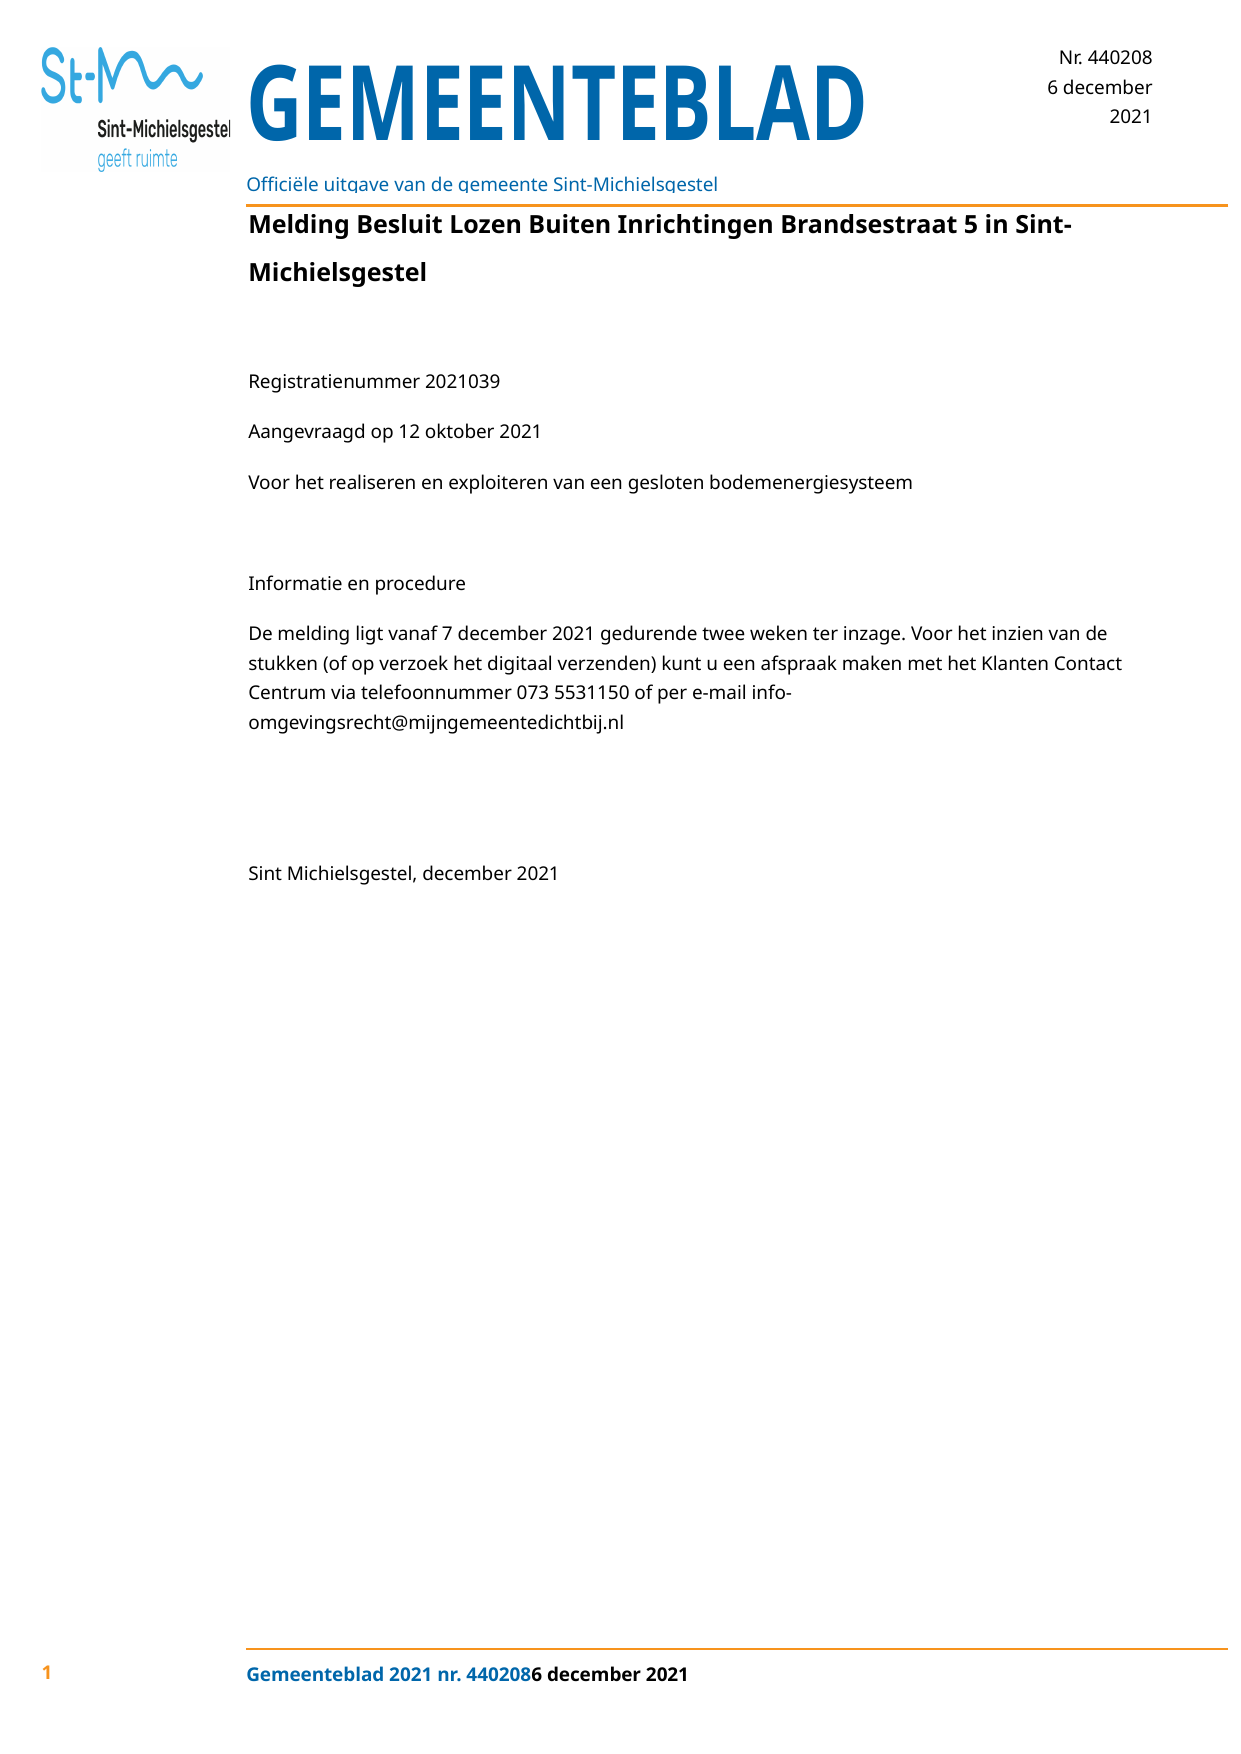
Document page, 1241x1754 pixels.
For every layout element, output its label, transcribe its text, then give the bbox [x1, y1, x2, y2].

text Melding Besluit Lozen Buiten Inrichtingen Brandsestraat 5 in Sint-Michielsgestel [248, 207, 1152, 288]
text Registratienummer 2021039 [248, 368, 1152, 394]
picture [41, 47, 231, 172]
text Aangevraagd op 12 oktober 2021 [248, 419, 1152, 444]
text Sint Michielsgestel, december 2021 [248, 860, 1152, 886]
text De melding ligt vanaf 7 december 2021 gedurende twee weken ter inzage. Voor het inzien van de stukken (of op verzoek het digitaal verzenden) kunt u een afspraak maken met het Klanten Contact Centrum via telefoonnummer 073 5531150 of per e-mail info-omgevingsrecht@mijngemeentedichtbij.nl [248, 620, 1152, 735]
text Voor het realiseren en exploiteren van een gesloten bodemenergiesysteem [248, 469, 1152, 495]
text Informatie en procedure [248, 570, 1152, 596]
